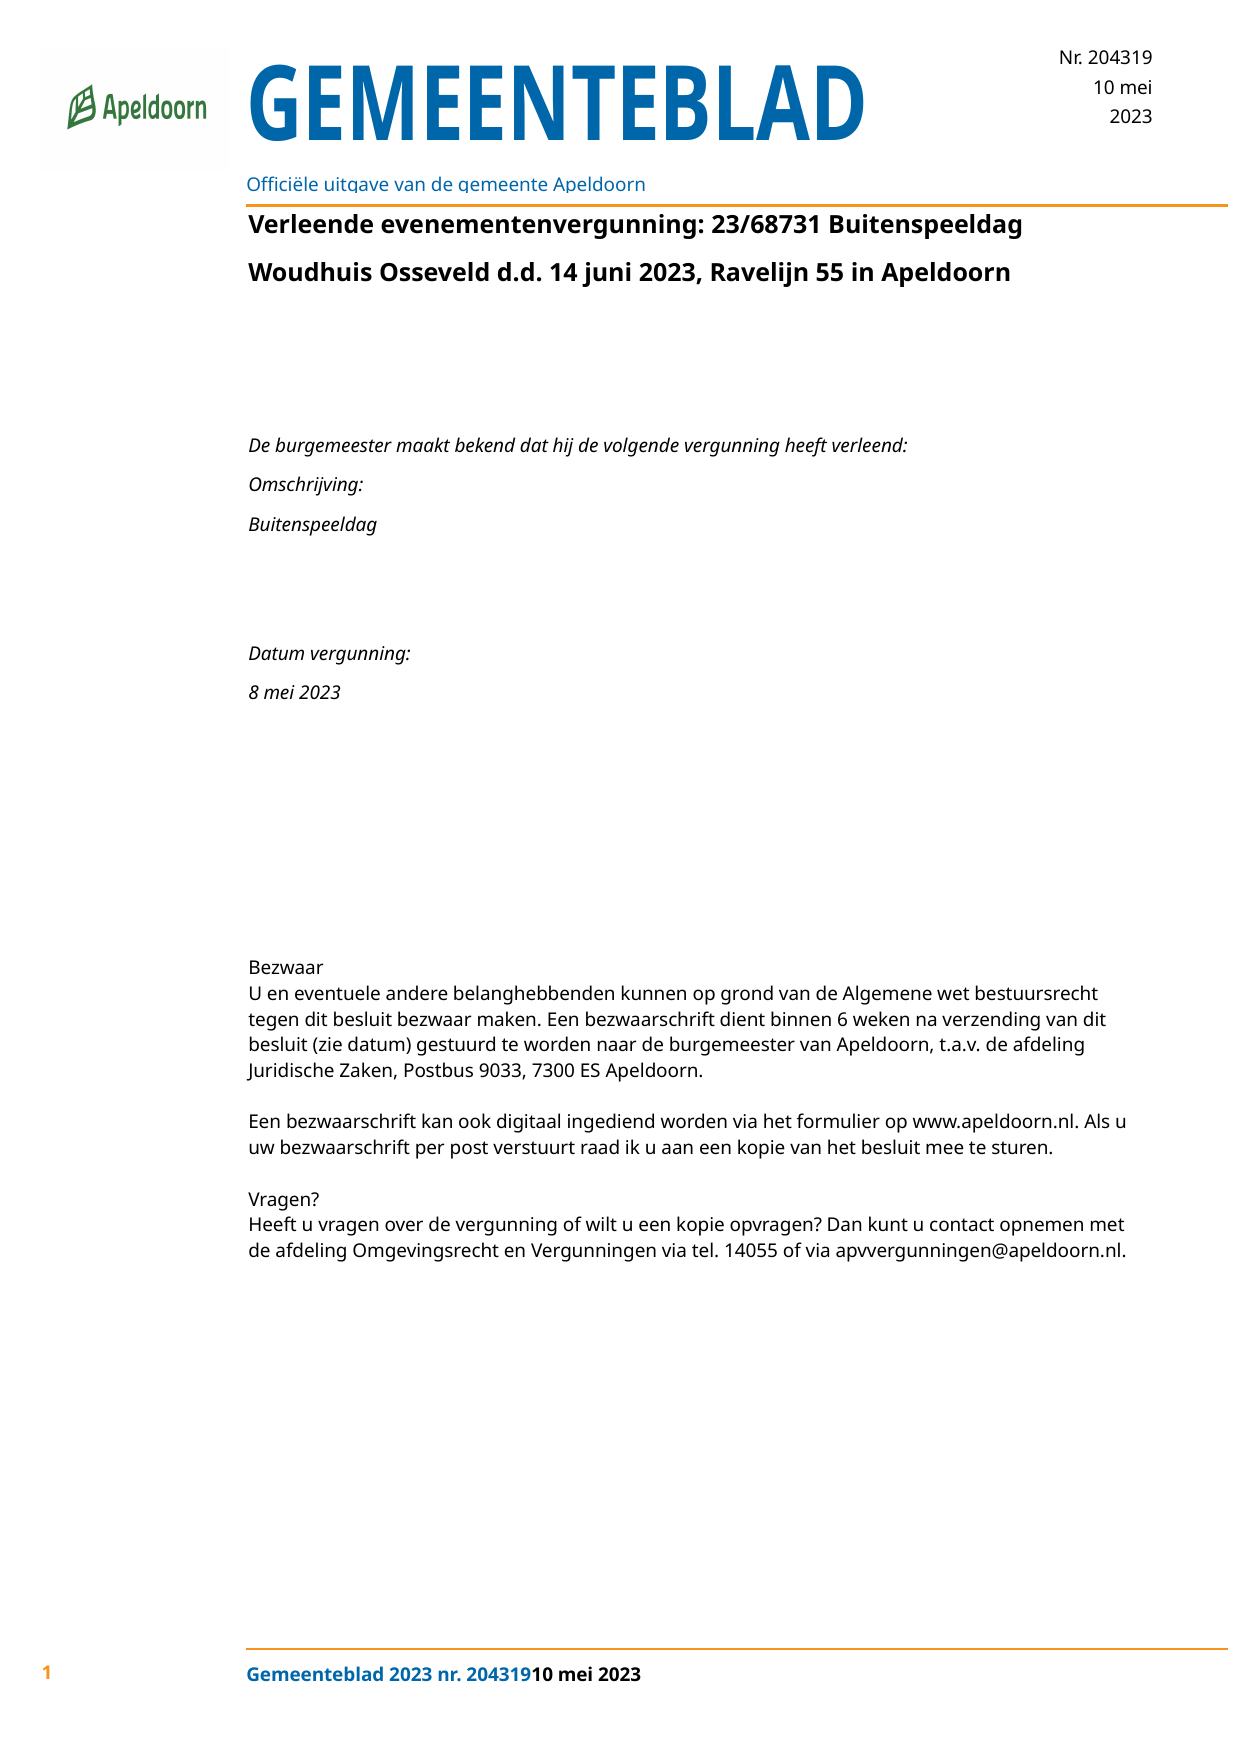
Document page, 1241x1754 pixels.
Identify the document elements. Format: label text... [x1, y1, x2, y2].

text De burgemeester maakt bekend dat hij de volgende vergunning heeft verleend: [248, 432, 1152, 458]
text Bezwaar [248, 954, 1152, 980]
text Heeft u vragen over de vergunning of wilt u een kopie opvragen? Dan kunt u contact opnemen met de afdeling Omgevingsrecht en Vergunningen via tel. 14055 of via apvvergunningen@apeldoorn.nl. [248, 1212, 1152, 1263]
picture [41, 47, 231, 172]
text Vragen? [248, 1186, 1152, 1212]
text Omschrijving: [248, 472, 1152, 497]
text Verleende evenementenvergunning: 23/68731 Buitenspeeldag Woudhuis Osseveld d.d. 14 juni 2023, Ravelijn 55 in Apeldoorn [248, 207, 1152, 288]
text U en eventuele andere belanghebbenden kunnen op grond van de Algemene wet bestuursrecht tegen dit besluit bezwaar maken. Een bezwaarschrift dient binnen 6 weken na verzending van dit besluit (zie datum) gestuurd te worden naar de burgemeester van Apeldoorn, t.a.v. de afdeling Juridische Zaken, Postbus 9033, 7300 ES Apeldoorn. [248, 980, 1152, 1083]
text Een bezwaarschrift kan ook digitaal ingediend worden via het formulier op www.apeldoorn.nl. Als u uw bezwaarschrift per post verstuurt raad ik u aan een kopie van het besluit mee te sturen. [248, 1109, 1152, 1160]
text Datum vergunning: [248, 640, 1152, 666]
text Buitenspeeldag [248, 511, 1152, 537]
text 8 mei 2023 [248, 679, 1152, 705]
